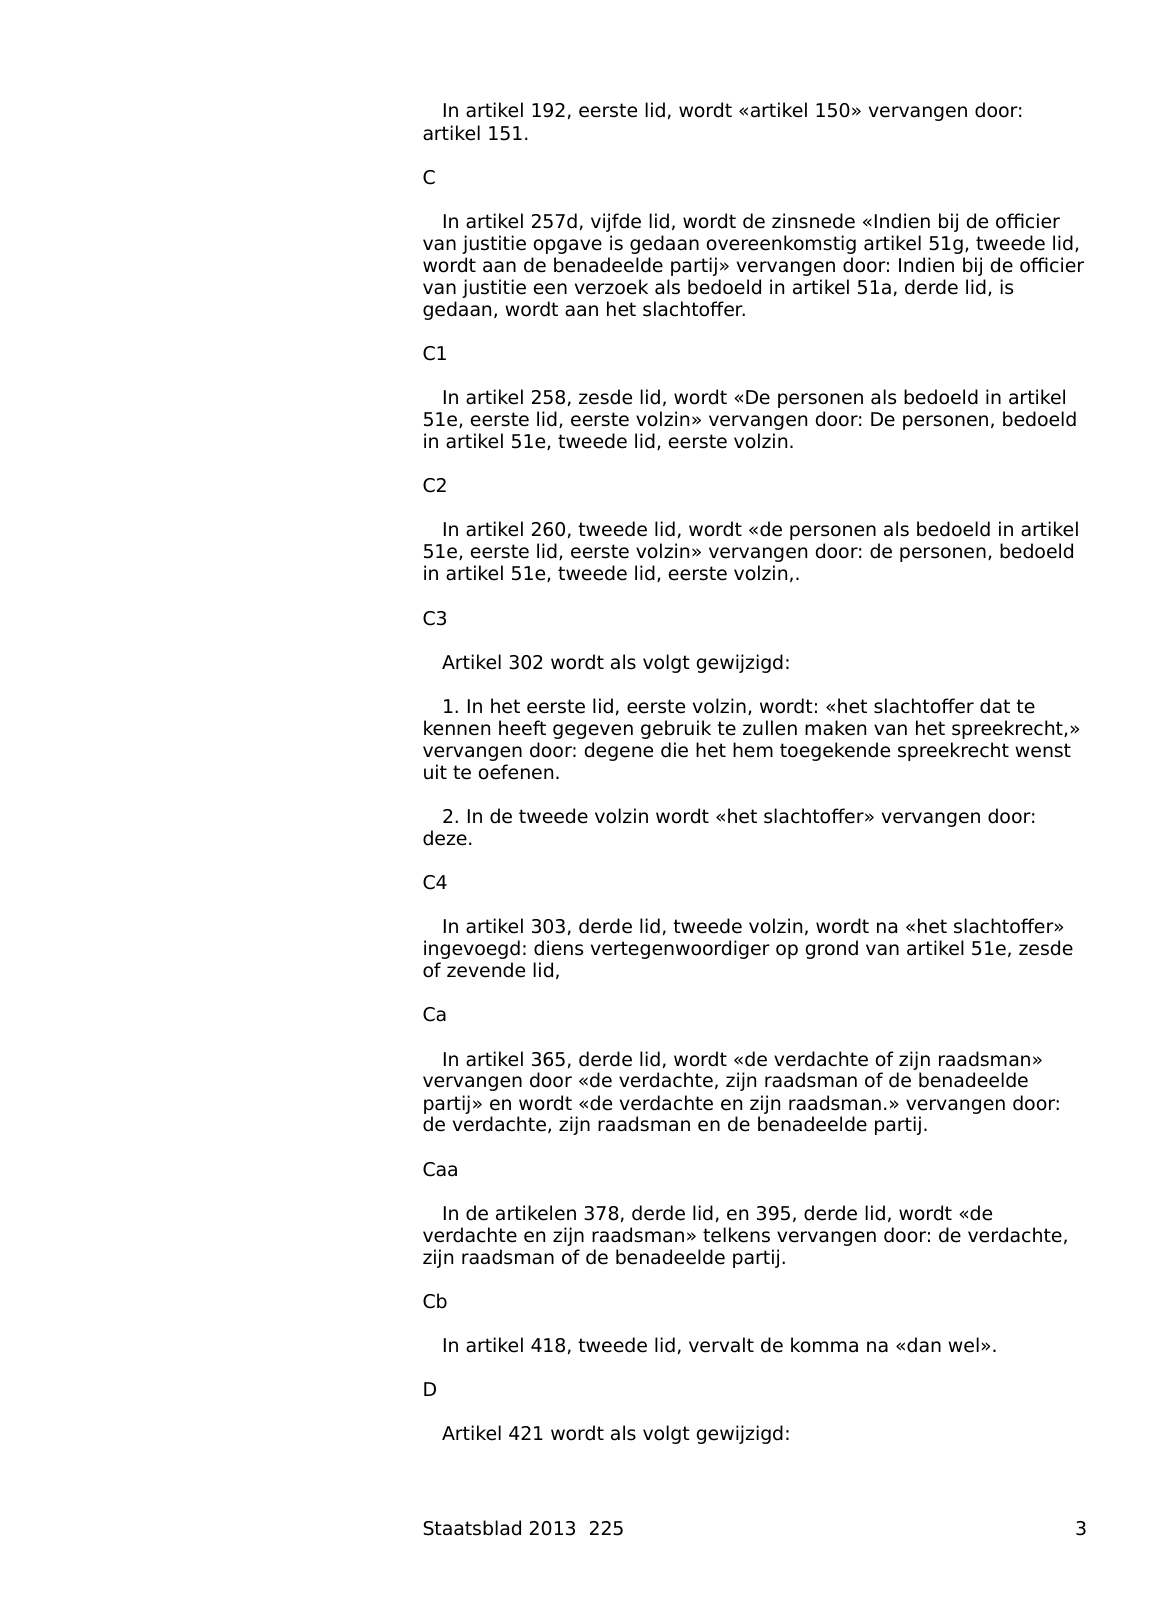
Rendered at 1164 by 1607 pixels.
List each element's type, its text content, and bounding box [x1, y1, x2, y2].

text In artikel 260, tweede lid, wordt «de personen als bedoeld in artikel 51e, eerste lid, eerste volzin» vervangen door: de personen, bedoeld in artikel 51e, tweede lid, eerste volzin,. [422, 519, 1087, 585]
text In artikel 258, zesde lid, wordt «De personen als bedoeld in artikel 51e, eerste lid, eerste volzin» vervangen door: De personen, bedoeld in artikel 51e, tweede lid, eerste volzin. [422, 387, 1087, 453]
text In artikel 257d, vijfde lid, wordt de zinsnede «Indien bij de officier van justitie opgave is gedaan overeenkomstig artikel 51g, tweede lid, wordt aan de benadeelde partij» vervangen door: Indien bij de officier van justitie een verzoek als bedoeld in artikel 51a, derde lid, is gedaan, wordt aan het slachtoffer. [422, 211, 1087, 321]
text C [422, 167, 1087, 188]
text In artikel 365, derde lid, wordt «de verdachte of zijn raadsman» vervangen door «de verdachte, zijn raadsman of de benadeelde partij» en wordt «de verdachte en zijn raadsman.» vervangen door: de verdachte, zijn raadsman en de benadeelde partij. [422, 1048, 1087, 1136]
text C4 [422, 872, 1087, 894]
text D [422, 1379, 1087, 1401]
text Artikel 302 wordt als volgt gewijzigd: [422, 652, 1087, 673]
text 1. In het eerste lid, eerste volzin, wordt: «het slachtoffer dat te kennen heeft gegeven gebruik te zullen maken van het spreekrecht,» vervangen door: degene die het hem toegekende spreekrecht wenst uit te oefenen. [422, 696, 1087, 784]
text 2. In de tweede volzin wordt «het slachtoffer» vervangen door: deze. [422, 806, 1087, 850]
text In de artikelen 378, derde lid, en 395, derde lid, wordt «de verdachte en zijn raadsman» telkens vervangen door: de verdachte, zijn raadsman of de benadeelde partij. [422, 1203, 1087, 1269]
text C2 [422, 475, 1087, 497]
text Artikel 421 wordt als volgt gewijzigd: [422, 1423, 1087, 1445]
text Ca [422, 1004, 1087, 1026]
text C1 [422, 343, 1087, 365]
text In artikel 192, eerste lid, wordt «artikel 150» vervangen door: artikel 151. [422, 100, 1087, 144]
text Cb [422, 1291, 1087, 1313]
text In artikel 303, derde lid, tweede volzin, wordt na «het slachtoffer» ingevoegd: diens vertegenwoordiger op grond van artikel 51e, zesde of zevende lid, [422, 916, 1087, 982]
text Caa [422, 1158, 1087, 1181]
text C3 [422, 607, 1087, 629]
text In artikel 418, tweede lid, vervalt de komma na «dan wel». [422, 1335, 1087, 1357]
